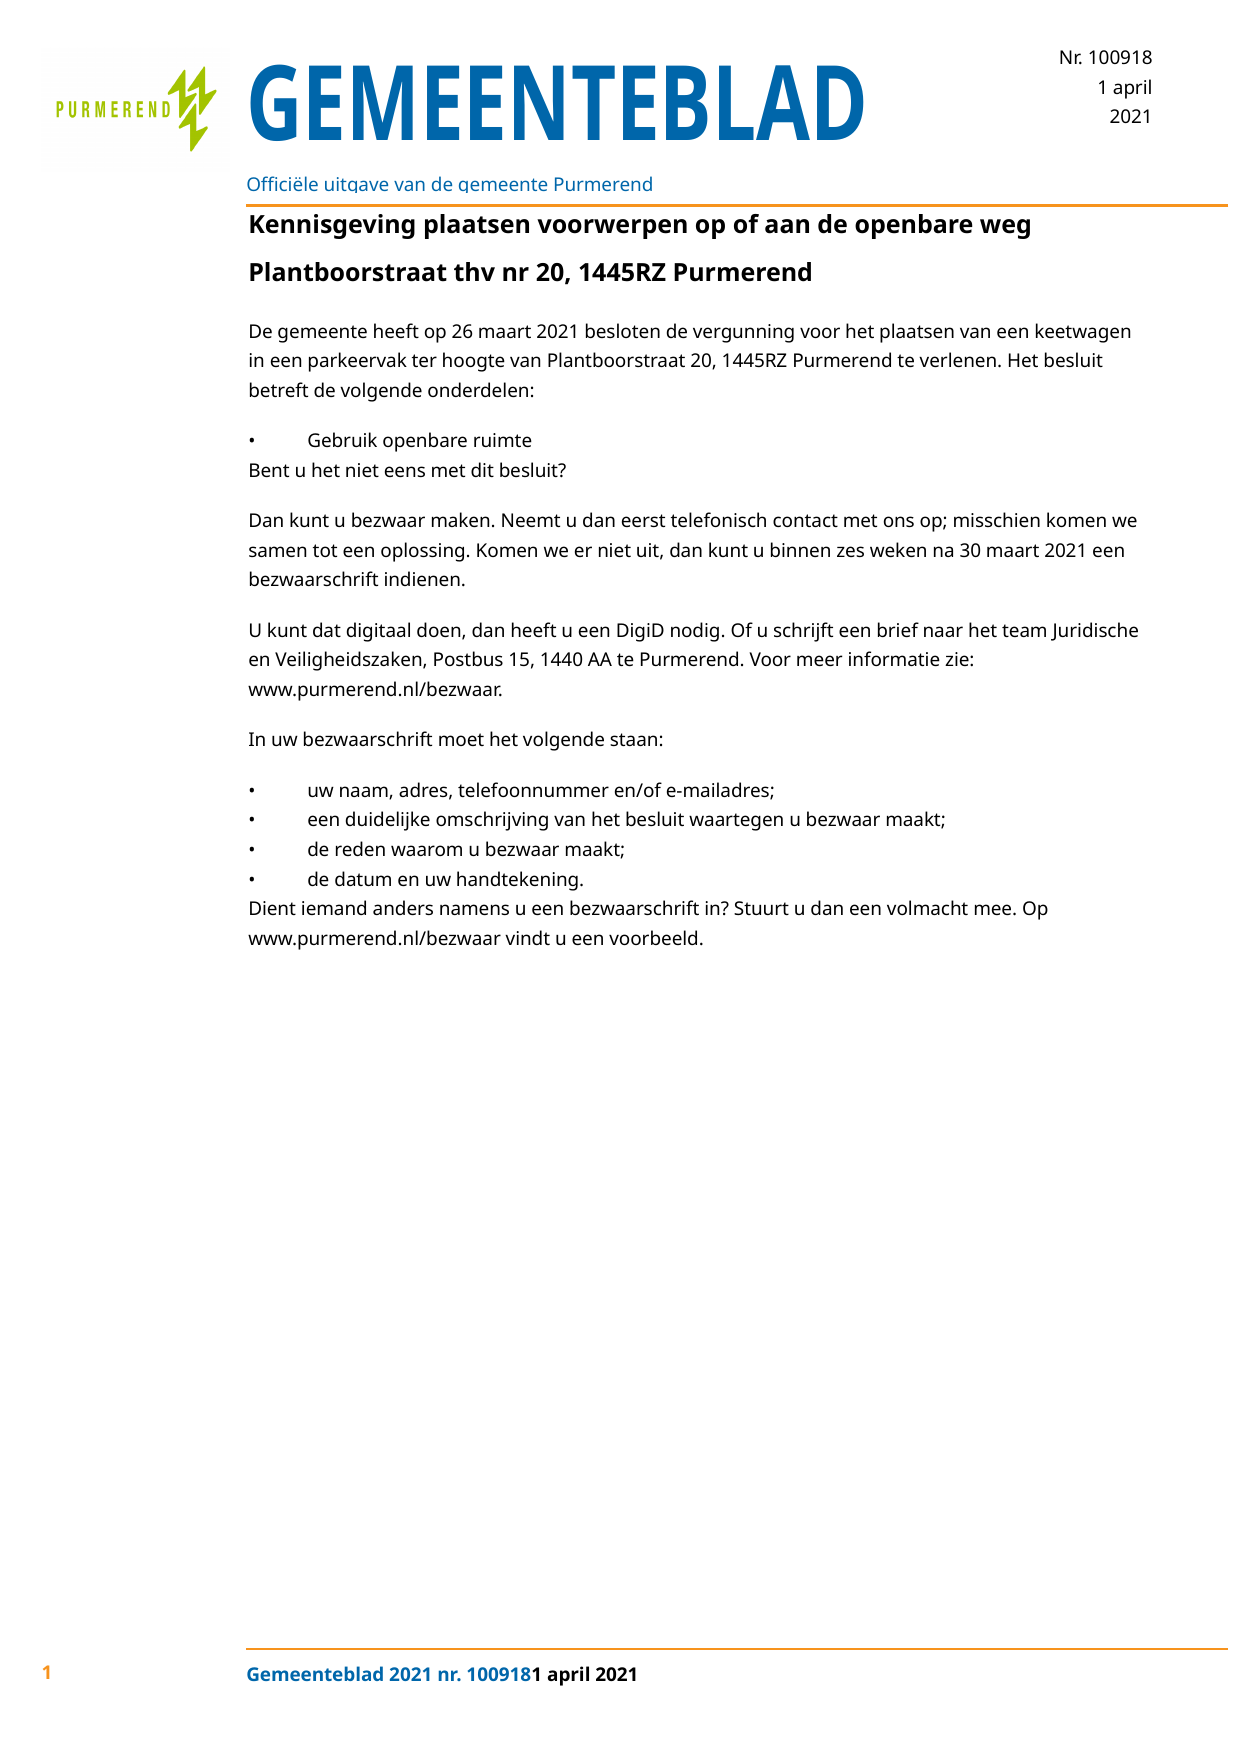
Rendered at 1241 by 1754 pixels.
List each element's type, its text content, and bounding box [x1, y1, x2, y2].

text Dan kunt u bezwaar maken. Neemt u dan eerst telefonisch contact met ons op; misschien komen we samen tot een oplossing. Komen we er niet uit, dan kunt u binnen zes weken na 30 maart 2021 een bezwaarschrift indienen. [248, 507, 1152, 592]
list de reden waarom u bezwaar maakt; [248, 836, 1152, 862]
text Kennisgeving plaatsen voorwerpen op of aan de openbare weg Plantboorstraat thv nr 20, 1445RZ Purmerend [248, 207, 1152, 288]
list uw naam, adres, telefoonnummer en/of e-mailadres; [248, 777, 1152, 803]
text U kunt dat digitaal doen, dan heeft u een DigiD nodig. Of u schrijft een brief naar het team Juridische en Veiligheidszaken, Postbus 15, 1440 AA te Purmerend. Voor meer informatie zie: www.purmerend.nl/bezwaar. [248, 617, 1152, 702]
list de datum en uw handtekening. [248, 866, 1152, 892]
text Bent u het niet eens met dit besluit? [248, 457, 1152, 483]
text Dient iemand anders namens u een bezwaarschrift in? Stuurt u dan een volmacht mee. Op www.purmerend.nl/bezwaar vindt u een voorbeeld. [248, 895, 1152, 951]
text In uw bezwaarschrift moet het volgende staan: [248, 727, 1152, 752]
text De gemeente heeft op 26 maart 2021 besloten de vergunning voor het plaatsen van een keetwagen in een parkeervak ter hoogte van Plantboorstraat 20, 1445RZ Purmerend te verlenen. Het besluit betreft de volgende onderdelen: [248, 318, 1152, 403]
list Gebruik openbare ruimte [248, 427, 1152, 453]
picture [41, 47, 231, 172]
list een duidelijke omschrijving van het besluit waartegen u bezwaar maakt; [248, 807, 1152, 832]
